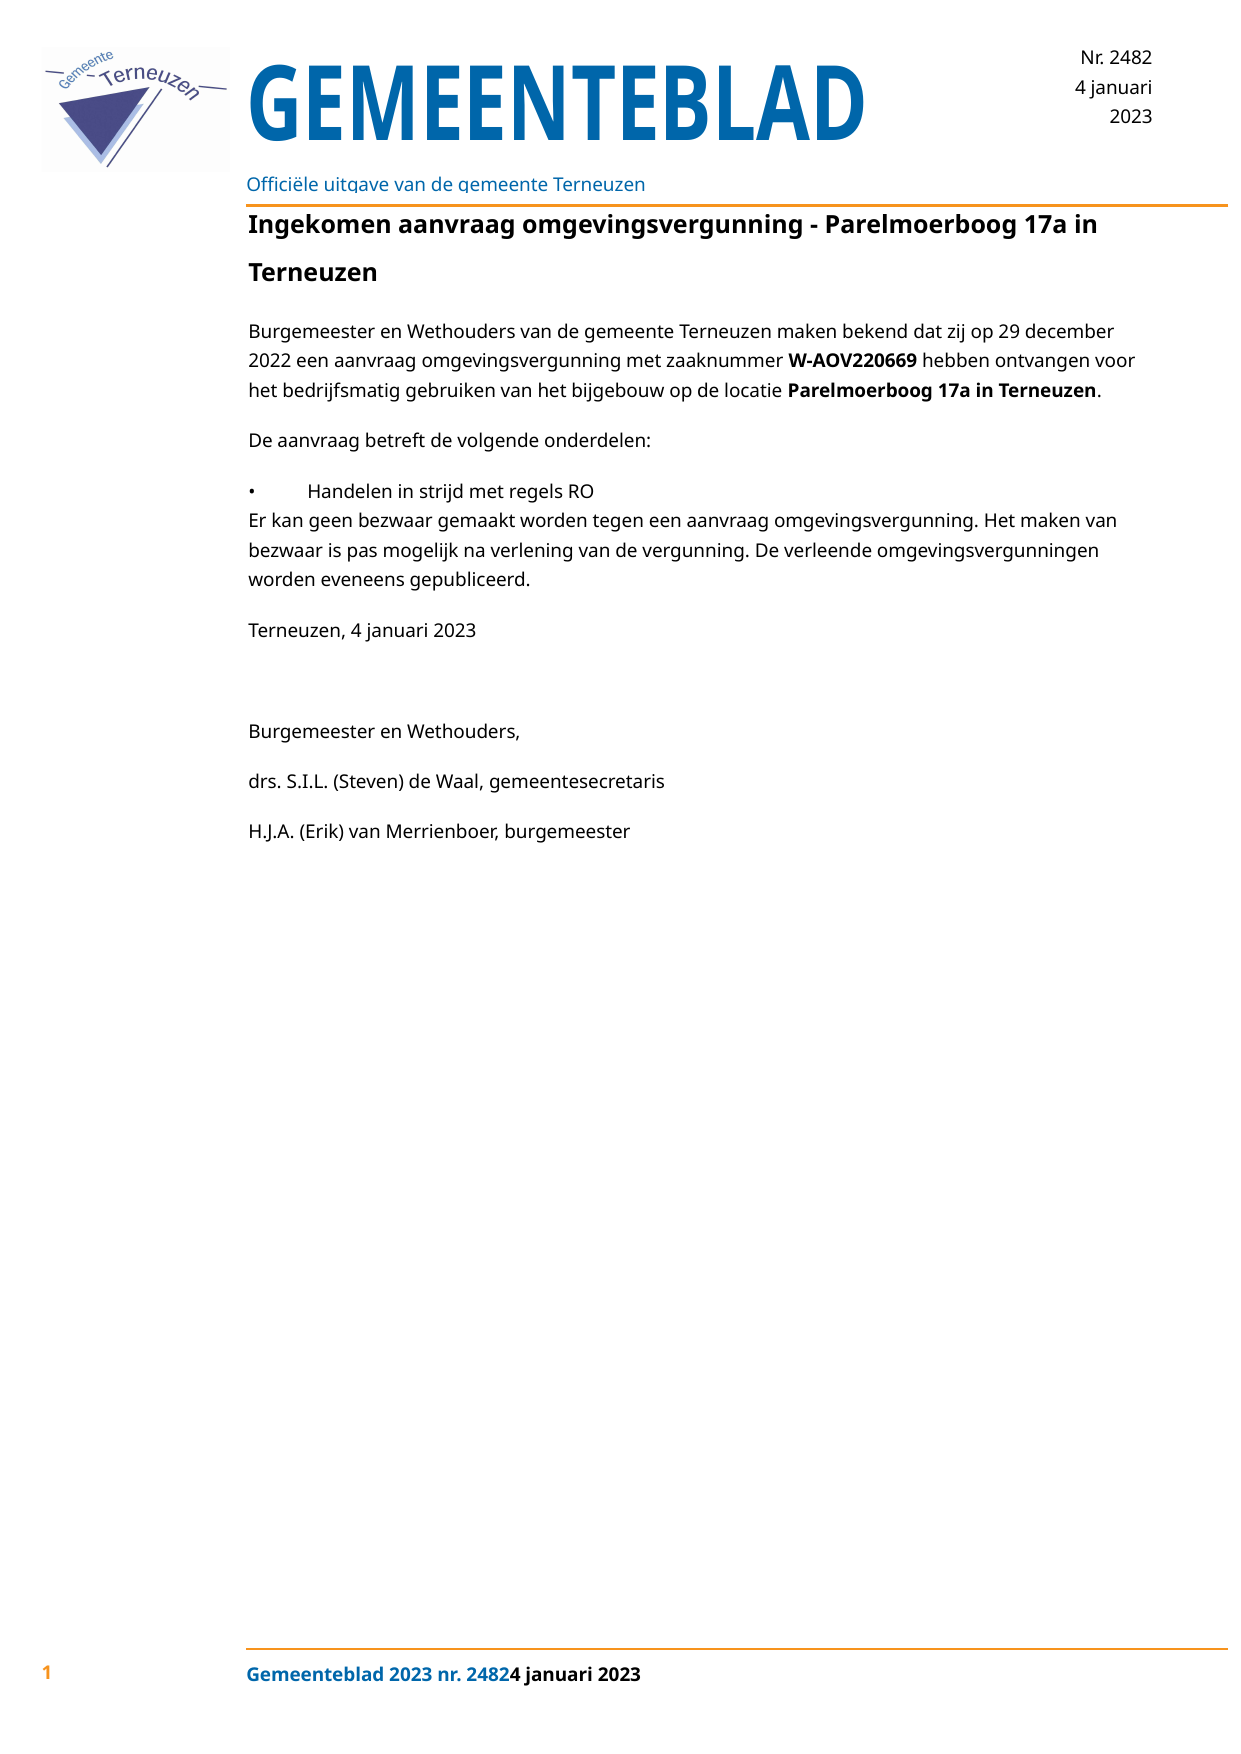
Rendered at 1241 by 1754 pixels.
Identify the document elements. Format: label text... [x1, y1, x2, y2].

text H.J.A. (Erik) van Merrienboer, burgemeester [248, 819, 1152, 844]
picture [41, 47, 231, 172]
text Burgemeester en Wethouders, [248, 718, 1152, 744]
text Burgemeester en Wethouders van de gemeente Terneuzen maken bekend dat zij op 29 december 2022 een aanvraag omgevingsvergunning met zaaknummer W-AOV220669 hebben ontvangen voor het bedrijfsmatig gebruiken van het bijgebouw op de locatie Parelmoerboog 17a in Terneuzen. [248, 318, 1152, 403]
text drs. S.I.L. (Steven) de Waal, gemeentesecretaris [248, 768, 1152, 794]
text Er kan geen bezwaar gemaakt worden tegen een aanvraag omgevingsvergunning. Het maken van bezwaar is pas mogelijk na verlening van de vergunning. De verleende omgevingsvergunningen worden eveneens gepubliceerd. [248, 507, 1152, 592]
text De aanvraag betreft de volgende onderdelen: [248, 427, 1152, 453]
list Handelen in strijd met regels RO [248, 478, 1152, 504]
text Terneuzen, 4 januari 2023 [248, 617, 1152, 643]
text Ingekomen aanvraag omgevingsvergunning - Parelmoerboog 17a in Terneuzen [248, 207, 1152, 288]
